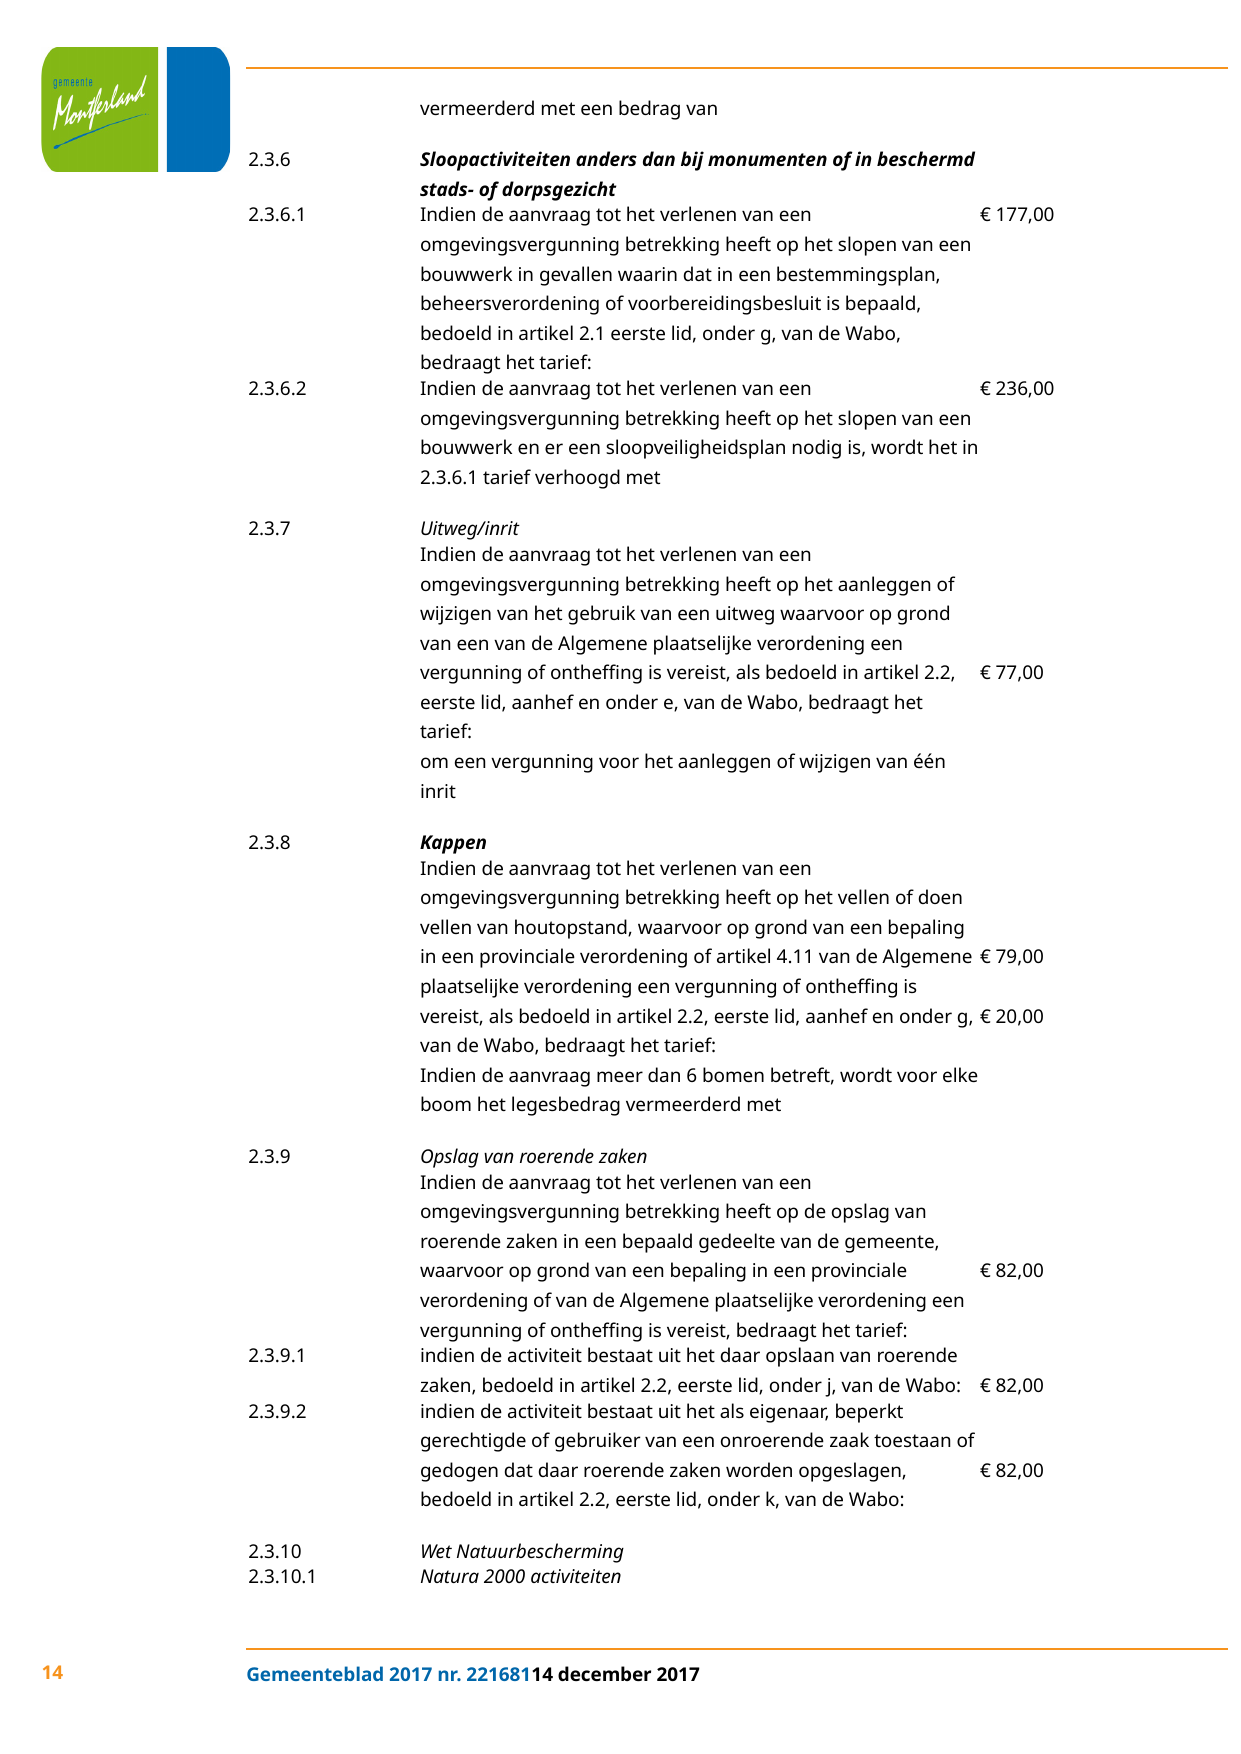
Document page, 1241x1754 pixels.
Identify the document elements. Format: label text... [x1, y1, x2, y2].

table_cell 2.3.10 [248, 1538, 420, 1564]
table_cell [980, 121, 1152, 146]
table_cell 2.3.7 [248, 515, 420, 541]
table_cell € 79,00 € 20,00 [980, 855, 1152, 1117]
table_cell Indien de aanvraag tot het verlenen van een omgevingsvergunning betrekking heeft op het slopen van een bouwwerk in gevallen waarin dat in een bestemmingsplan, beheersverordening of voorbereidingsbesluit is bepaald, bedoeld in artikel 2.1 eerste lid, onder g, van de Wabo, bedraagt het tarief: [420, 202, 980, 375]
table_cell [248, 1118, 420, 1143]
table_cell [980, 146, 1152, 202]
table_cell € 236,00 [980, 375, 1152, 490]
table_cell [980, 1118, 1152, 1143]
table_cell Indien de aanvraag tot het verlenen van een omgevingsvergunning betrekking heeft op de opslag van roerende zaken in een bepaald gedeelte van de gemeente, waarvoor op grond van een bepaling in een provinciale verordening of van de Algemene plaatselijke verordening een vergunning of ontheffing is vereist, bedraagt het tarief: [420, 1169, 980, 1342]
table_cell [980, 829, 1152, 855]
table_cell € 77,00 [980, 541, 1152, 803]
table_cell [980, 1538, 1152, 1564]
table_cell 2.3.8 [248, 829, 420, 855]
table_cell [420, 804, 980, 829]
table_cell [420, 490, 980, 515]
table_cell [980, 515, 1152, 541]
table_cell Uitweg/inrit [420, 515, 980, 541]
table_cell [248, 490, 420, 515]
table_cell [420, 121, 980, 146]
table_cell 2.3.6.2 [248, 375, 420, 490]
table_cell [980, 1143, 1152, 1169]
table_cell indien de activiteit bestaat uit het als eigenaar, beperkt gerechtigde of gebruiker van een onroerende zaak toestaan of gedogen dat daar roerende zaken worden opgeslagen, bedoeld in artikel 2.2, eerste lid, onder k, van de Wabo: [420, 1398, 980, 1512]
table_cell 2.3.9 [248, 1143, 420, 1169]
table_cell € 82,00 [980, 1343, 1152, 1398]
table_cell 2.3.9.2 [248, 1398, 420, 1512]
table_cell [980, 95, 1152, 121]
table_cell [248, 804, 420, 829]
table_cell [980, 1564, 1152, 1589]
table_cell Indien de aanvraag tot het verlenen van een omgevingsvergunning betrekking heeft op het aanleggen of wijzigen van het gebruik van een uitweg waarvoor op grond van een van de Algemene plaatselijke verordening een vergunning of ontheffing is vereist, als bedoeld in artikel 2.2, eerste lid, aanhef en onder e, van de Wabo, bedraagt het tarief: om een vergunning voor het aanleggen of wijzigen van één inrit [420, 541, 980, 803]
table_cell [248, 1512, 420, 1538]
table_cell Sloopactiviteiten anders dan bij monumenten of in beschermd stads- of dorpsgezicht [420, 146, 980, 202]
table_cell 2.3.10.1 [248, 1564, 420, 1589]
table_cell vermeerderd met een bedrag van [420, 95, 980, 121]
table_cell € 82,00 [980, 1169, 1152, 1342]
table_cell Natura 2000 activiteiten [420, 1564, 980, 1589]
table_cell [248, 855, 420, 1117]
table_cell Indien de aanvraag tot het verlenen van een omgevingsvergunning betrekking heeft op het slopen van een bouwwerk en er een sloopveiligheidsplan nodig is, wordt het in 2.3.6.1 tarief verhoogd met [420, 375, 980, 490]
table_cell € 177,00 [980, 202, 1152, 375]
table_cell [980, 490, 1152, 515]
table_cell [420, 1512, 980, 1538]
table_cell [248, 121, 420, 146]
table_cell [420, 1118, 980, 1143]
table_cell [248, 541, 420, 803]
table_cell 2.3.6.1 [248, 202, 420, 375]
table_cell Kappen [420, 829, 980, 855]
picture [41, 47, 231, 172]
table_cell [248, 95, 420, 121]
table_cell € 82,00 [980, 1398, 1152, 1512]
table_cell Opslag van roerende zaken [420, 1143, 980, 1169]
table_cell [248, 1169, 420, 1342]
table_cell 2.3.9.1 [248, 1343, 420, 1398]
table_cell [980, 1512, 1152, 1538]
table_cell Wet Natuurbescherming [420, 1538, 980, 1564]
table_cell 2.3.6 [248, 146, 420, 202]
table_cell [980, 804, 1152, 829]
table_cell Indien de aanvraag tot het verlenen van een omgevingsvergunning betrekking heeft op het vellen of doen vellen van houtopstand, waarvoor op grond van een bepaling in een provinciale verordening of artikel 4.11 van de Algemene plaatselijke verordening een vergunning of ontheffing is vereist, als bedoeld in artikel 2.2, eerste lid, aanhef en onder g, van de Wabo, bedraagt het tarief: Indien de aanvraag meer dan 6 bomen betreft, wordt voor elke boom het legesbedrag vermeerderd met [420, 855, 980, 1117]
table_cell indien de activiteit bestaat uit het daar opslaan van roerende zaken, bedoeld in artikel 2.2, eerste lid, onder j, van de Wabo: [420, 1343, 980, 1398]
